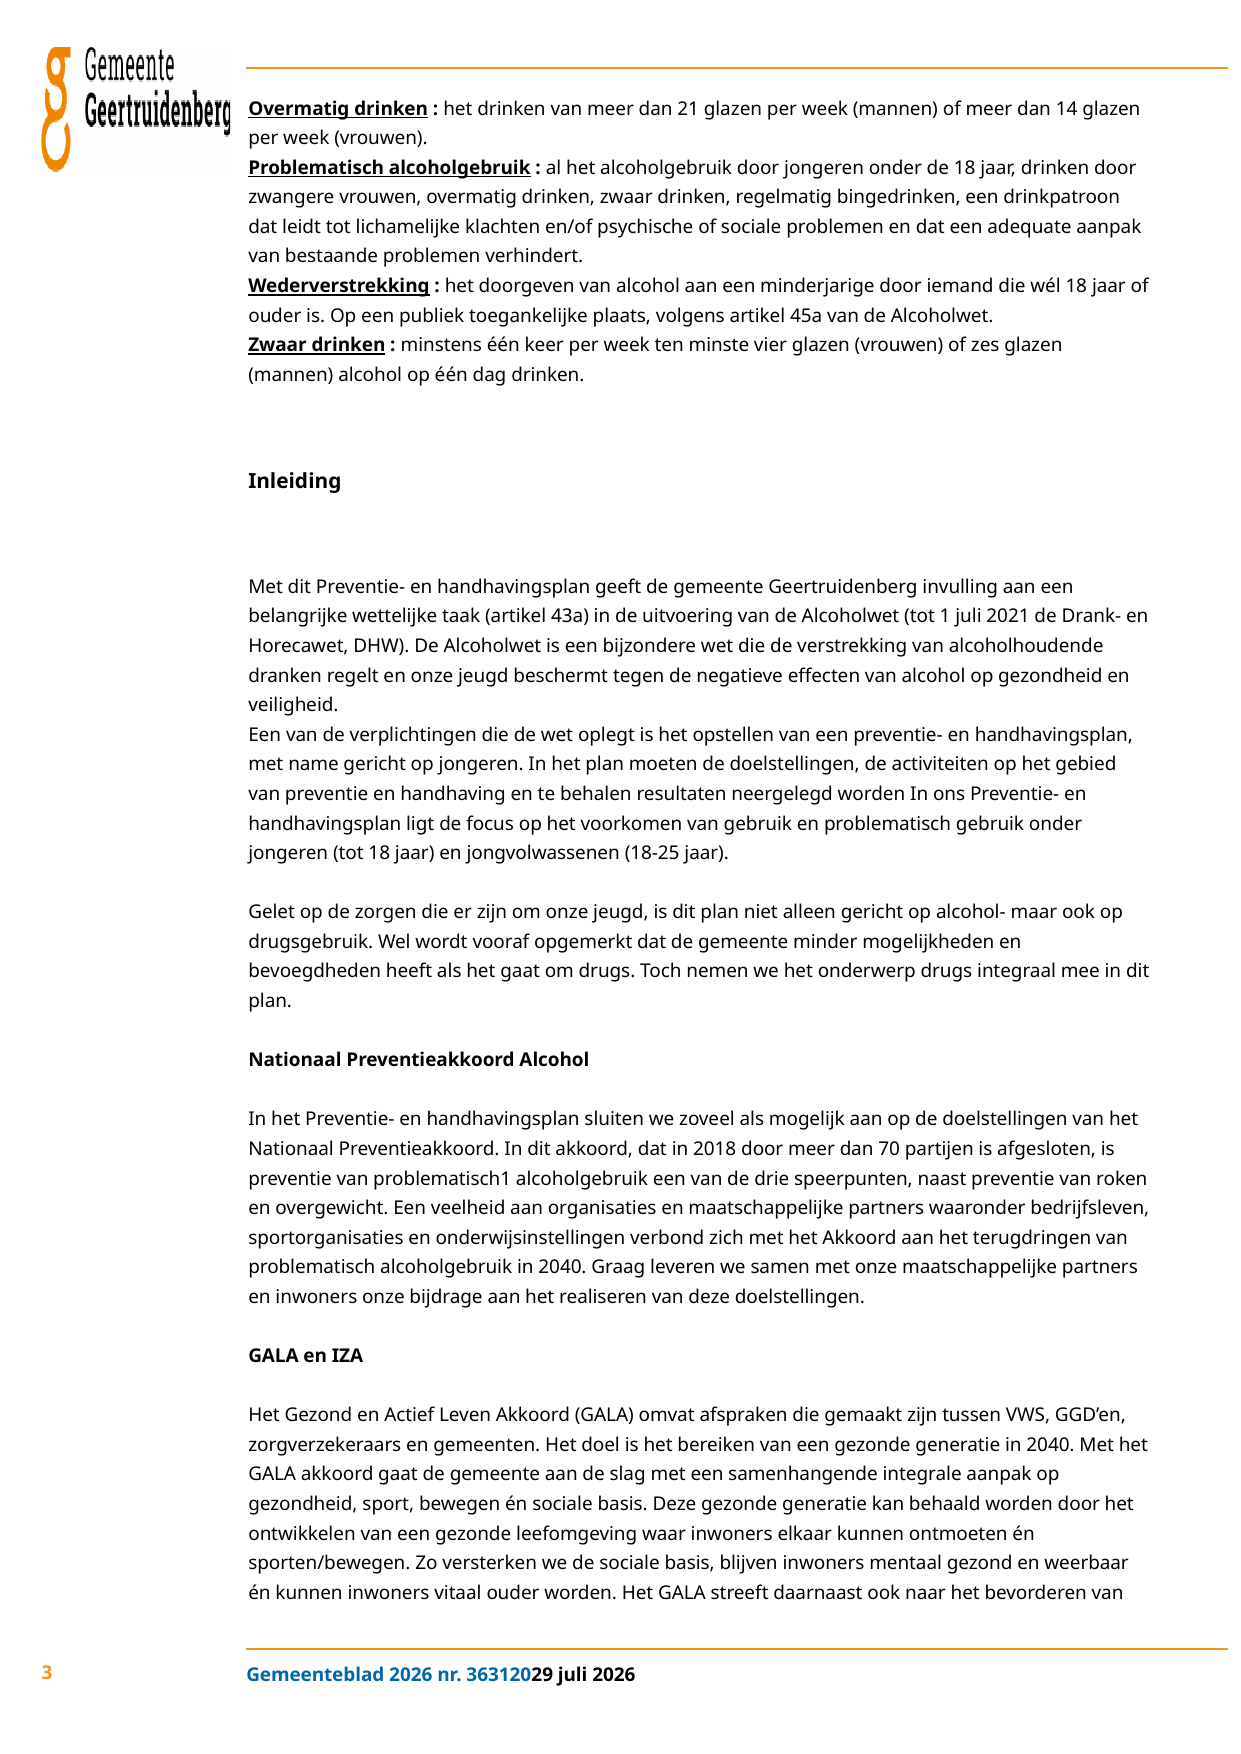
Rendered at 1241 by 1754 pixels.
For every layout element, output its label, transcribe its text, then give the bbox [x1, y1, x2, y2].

picture [41, 47, 231, 172]
text Zwaar drinken : minstens één keer per week ten minste vier glazen (vrouwen) of zes glazen (mannen) alcohol op één dag drinken. [248, 331, 1152, 387]
text In het Preventie- en handhavingsplan sluiten we zoveel als mogelijk aan op de doelstellingen van het Nationaal Preventieakkoord. In dit akkoord, dat in 2018 door meer dan 70 partijen is afgesloten, is preventie van problematisch1 alcoholgebruik een van de drie speerpunten, naast preventie van roken en overgewicht. Een veelheid aan organisaties en maatschappelijke partners waaronder bedrijfsleven, sportorganisaties en onderwijsinstellingen verbond zich met het Akkoord aan het terugdringen van problematisch alcoholgebruik in 2040. Graag leveren we samen met onze maatschappelijke partners en inwoners onze bijdrage aan het realiseren van deze doelstellingen. [248, 1106, 1152, 1309]
text Met dit Preventie- en handhavingsplan geeft de gemeente Geertruidenberg invulling aan een belangrijke wettelijke taak (artikel 43a) in de uitvoering van de Alcoholwet (tot 1 juli 2021 de Drank- en Horecawet, DHW). De Alcoholwet is een bijzondere wet die de verstrekking van alcoholhoudende dranken regelt en onze jeugd beschermt tegen de negatieve effecten van alcohol op gezondheid en veiligheid. [248, 573, 1152, 717]
text Wederverstrekking : het doorgeven van alcohol aan een minderjarige door iemand die wél 18 jaar of ouder is. Op een publiek toegankelijke plaats, volgens artikel 45a van de Alcoholwet. [248, 272, 1152, 328]
text Gelet op de zorgen die er zijn om onze jeugd, is dit plan niet alleen gericht op alcohol- maar ook op drugsgebruik. Wel wordt vooraf opgemerkt dat de gemeente minder mogelijkheden en bevoegdheden heeft als het gaat om drugs. Toch nemen we het onderwerp drugs integraal mee in dit plan. [248, 898, 1152, 1013]
text Het Gezond en Actief Leven Akkoord (GALA) omvat afspraken die gemaakt zijn tussen VWS, GGD’en, zorgverzekeraars en gemeenten. Het doel is het bereiken van een gezonde generatie in 2040. Met het GALA akkoord gaat de gemeente aan de slag met een samenhangende integrale aanpak op gezondheid, sport, bewegen én sociale basis. Deze gezonde generatie kan behaald worden door het ontwikkelen van een gezonde leefomgeving waar inwoners elkaar kunnen ontmoeten én sporten/bewegen. Zo versterken we de sociale basis, blijven inwoners mentaal gezond en weerbaar én kunnen inwoners vitaal ouder worden. Het GALA streeft daarnaast ook naar het bevorderen van [248, 1401, 1152, 1605]
text Een van de verplichtingen die de wet oplegt is het opstellen van een preventie- en handhavingsplan, met name gericht op jongeren. In het plan moeten de doelstellingen, de activiteiten op het gebied van preventie en handhaving en te behalen resultaten neergelegd worden In ons Preventie- en handhavingsplan ligt de focus op het voorkomen van gebruik en problematisch gebruik onder jongeren (tot 18 jaar) en jongvolwassenen (18-25 jaar). [248, 721, 1152, 865]
text GALA en IZA [248, 1342, 1152, 1368]
text Nationaal Preventieakkoord Alcohol [248, 1046, 1152, 1072]
text Problematisch alcoholgebruik : al het alcoholgebruik door jongeren onder de 18 jaar, drinken door zwangere vrouwen, overmatig drinken, zwaar drinken, regelmatig bingedrinken, een drinkpatroon dat leidt tot lichamelijke klachten en/of psychische of sociale problemen en dat een adequate aanpak van bestaande problemen verhindert. [248, 154, 1152, 268]
text Inleiding [248, 466, 1152, 494]
text Overmatig drinken : het drinken van meer dan 21 glazen per week (mannen) of meer dan 14 glazen per week (vrouwen). [248, 95, 1152, 150]
